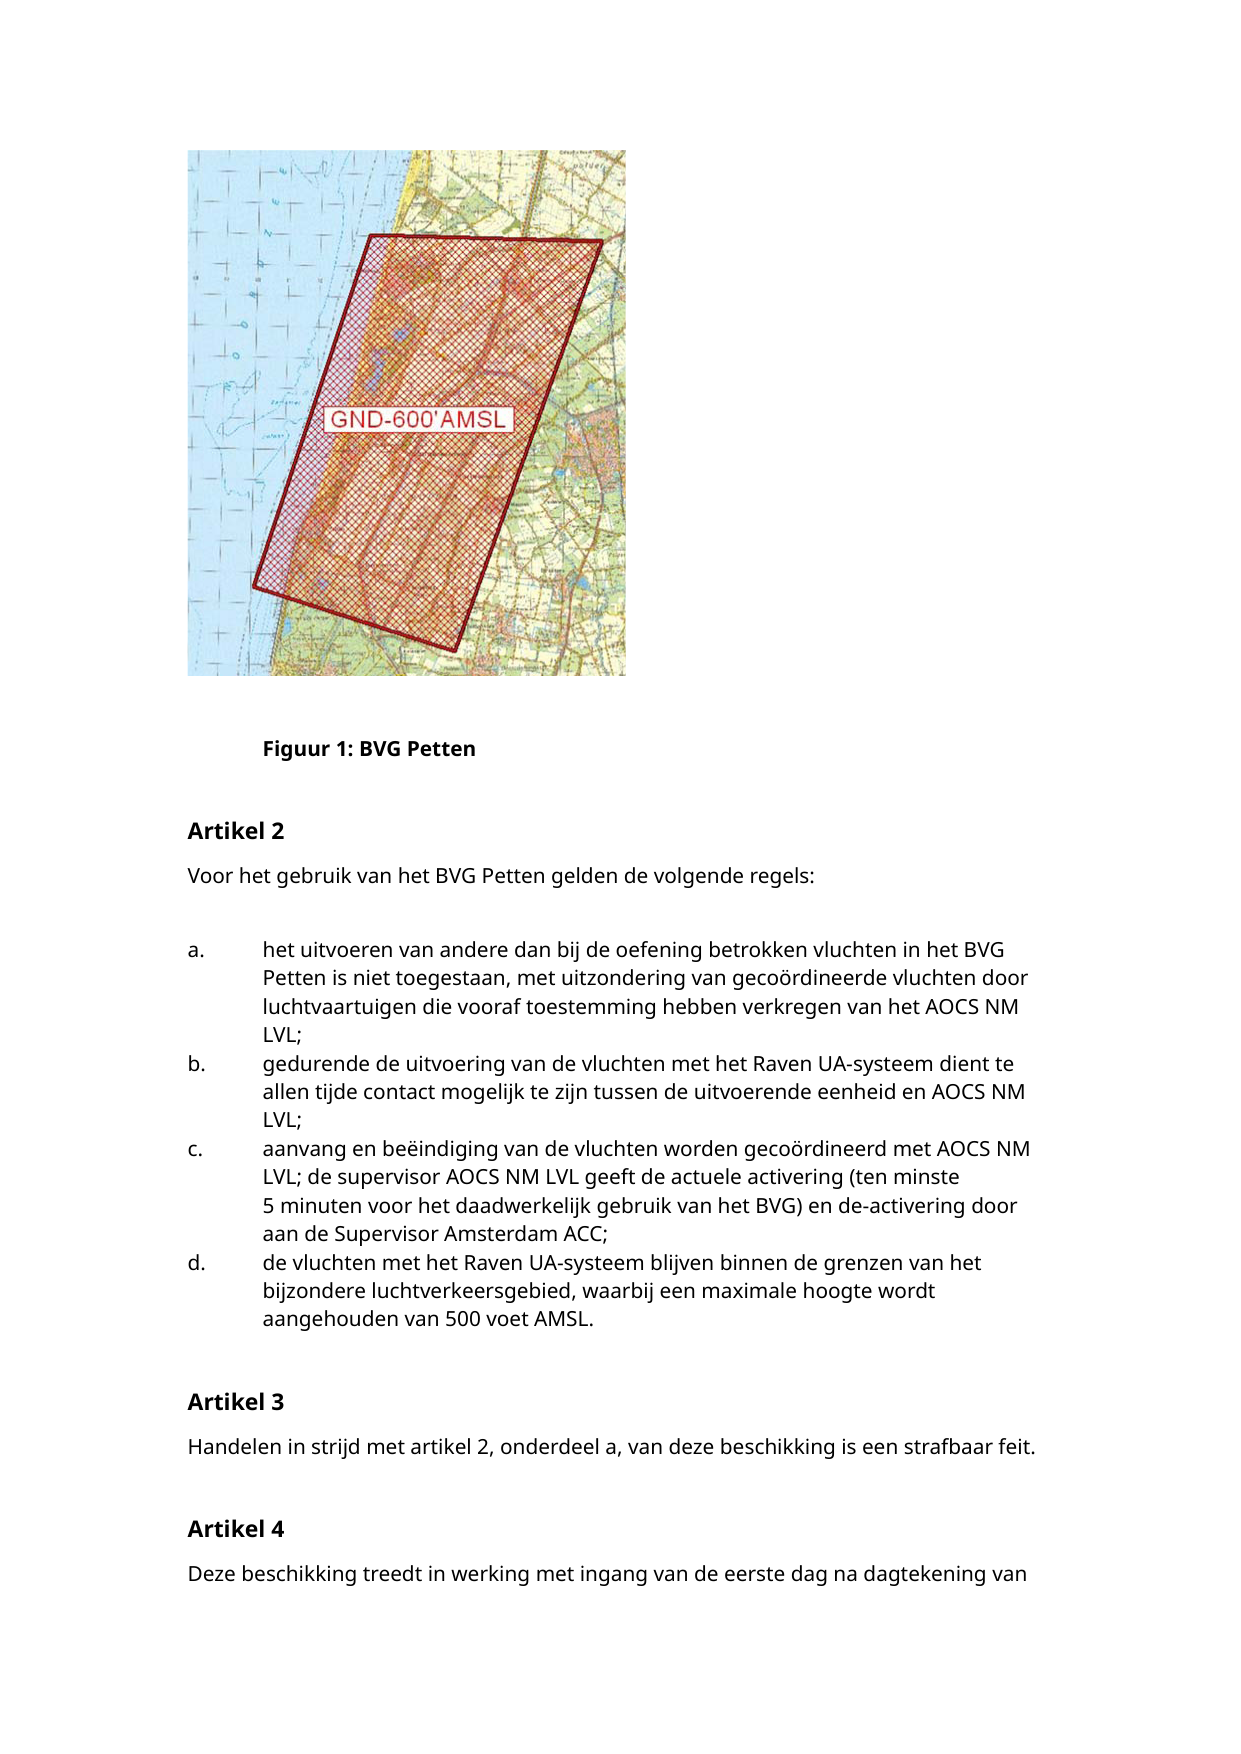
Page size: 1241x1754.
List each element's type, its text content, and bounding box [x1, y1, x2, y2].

list de vluchten met het Raven UA-systeem blijven binnen de grenzen van het bijzondere luchtverkeersgebied, waarbij een maximale hoogte wordt aangehouden van 500 voet AMSL. [187, 1248, 1053, 1333]
text Voor het gebruik van het BVG Petten gelden de volgende regels: [187, 861, 1053, 890]
list het uitvoeren van andere dan bij de oefening betrokken vluchten in het BVG Petten is niet toegestaan, met uitzondering van gecoördineerde vluchten door luchtvaartuigen die vooraf toestemming hebben verkregen van het AOCS NM LVL; [187, 935, 1053, 1049]
subtitle Artikel 2 [187, 815, 1053, 846]
list aanvang en beëindiging van de vluchten worden gecoördineerd met AOCS NM LVL; de supervisor AOCS NM LVL geeft de actuele activering (ten minste 5 minuten voor het daadwerkelijk gebruik van het BVG) en de-activering door aan de Supervisor Amsterdam ACC; [187, 1134, 1053, 1248]
list gedurende de uitvoering van de vluchten met het Raven UA-systeem dient te allen tijde contact mogelijk te zijn tussen de uitvoerende eenheid en AOCS NM LVL; [187, 1049, 1053, 1134]
subtitle Artikel 4 [187, 1513, 1053, 1544]
list Figuur 1: BVG Petten [187, 734, 1053, 763]
subtitle Artikel 3 [187, 1386, 1053, 1417]
picture [187, 150, 626, 676]
text Handelen in strijd met artikel 2, onderdeel a, van deze beschikking is een strafbaar feit. [187, 1432, 1053, 1460]
text Deze beschikking treedt in werking met ingang van de eerste dag na dagtekening van [187, 1559, 1053, 1587]
